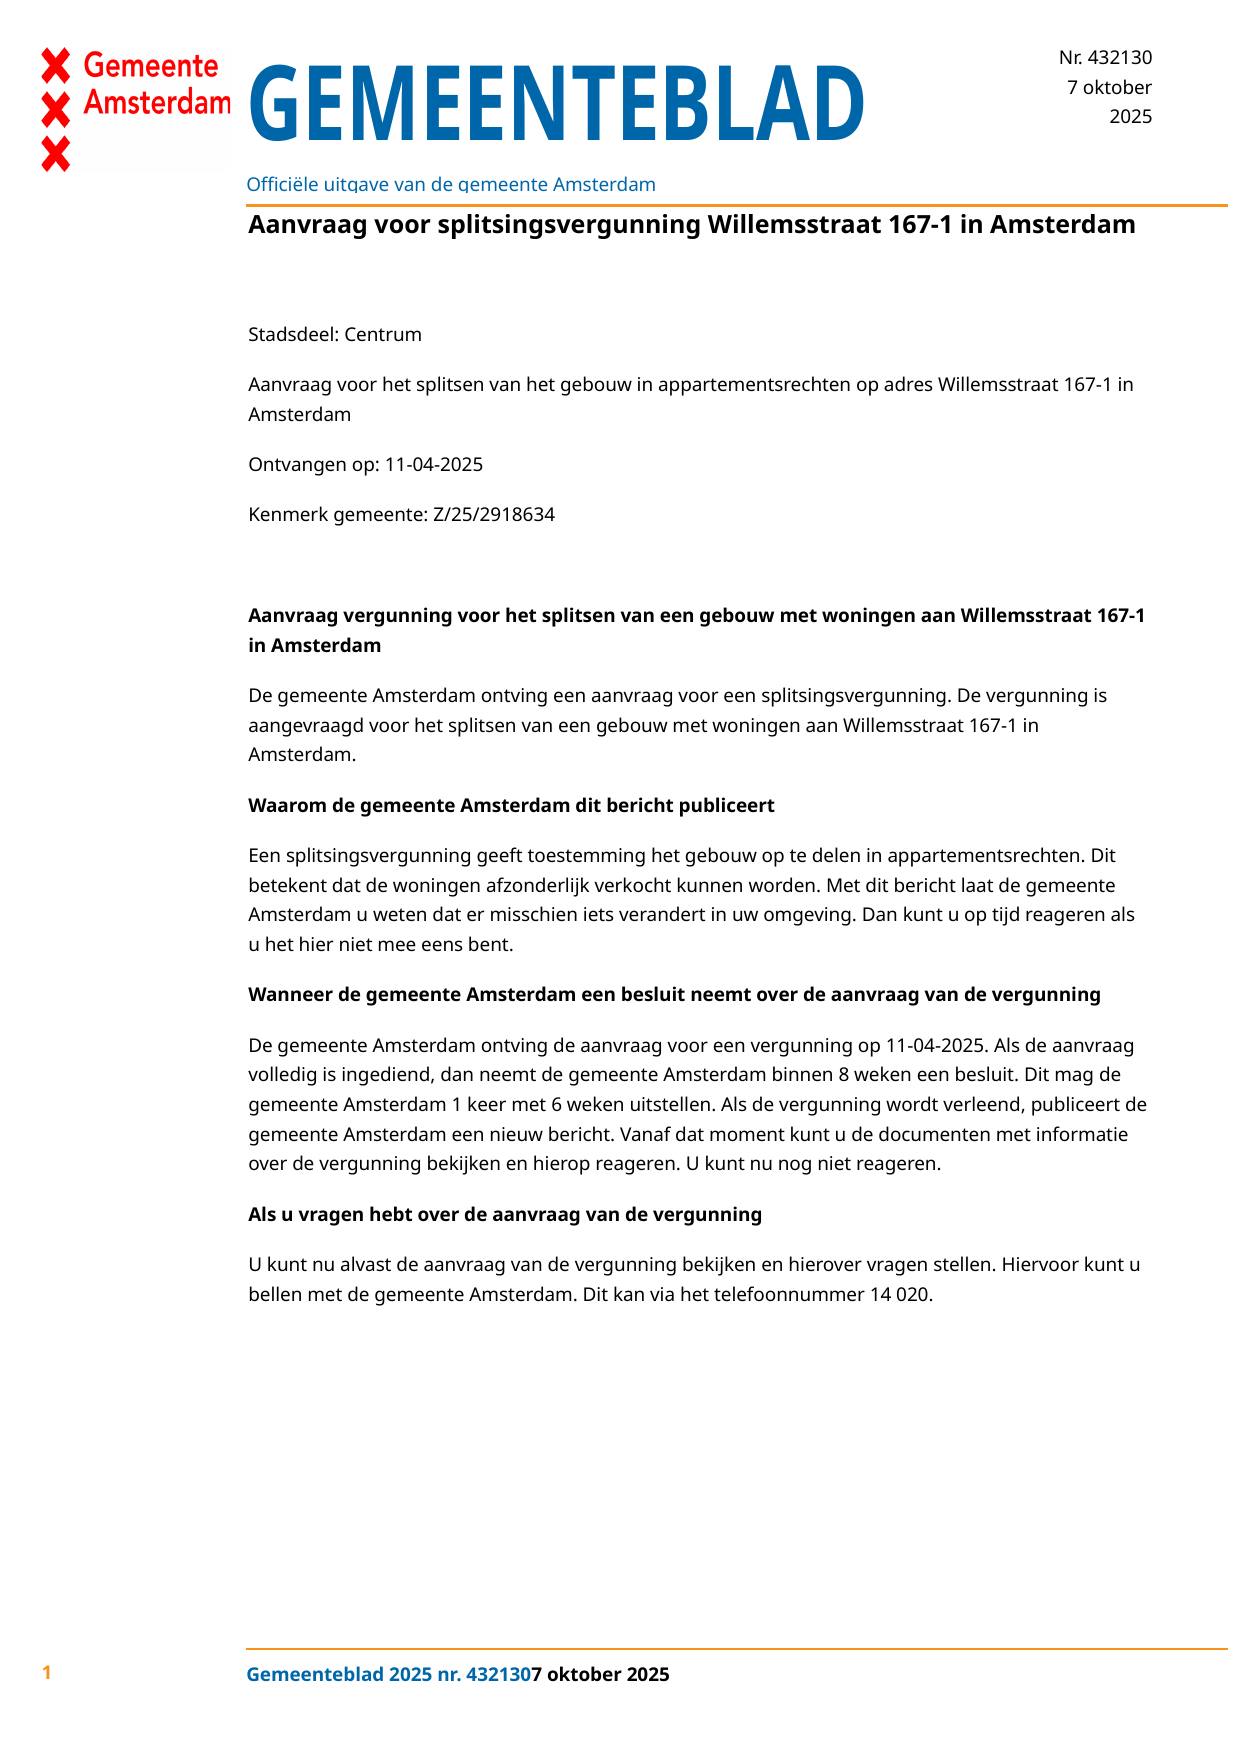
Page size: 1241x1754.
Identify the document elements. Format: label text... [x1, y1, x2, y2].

text Ontvangen op: 11-04-2025 [248, 451, 1152, 477]
text Aanvraag vergunning voor het splitsen van een gebouw met woningen aan Willemsstraat 167-1 in Amsterdam [248, 602, 1152, 658]
text U kunt nu alvast de aanvraag van de vergunning bekijken en hierover vragen stellen. Hiervoor kunt u bellen met de gemeente Amsterdam. Dit kan via het telefoonnummer 14 020. [248, 1251, 1152, 1306]
text Wanneer de gemeente Amsterdam een besluit neemt over de aanvraag van de vergunning [248, 982, 1152, 1007]
text Kenmerk gemeente: Z/25/2918634 [248, 502, 1152, 527]
text Stadsdeel: Centrum [248, 321, 1152, 346]
text Als u vragen hebt over de aanvraag van de vergunning [248, 1201, 1152, 1226]
text Aanvraag voor splitsingsvergunning Willemsstraat 167-1 in Amsterdam [248, 207, 1152, 241]
text Waarom de gemeente Amsterdam dit bericht publiceert [248, 792, 1152, 818]
text Een splitsingsvergunning geeft toestemming het gebouw op te delen in appartementsrechten. Dit betekent dat de woningen afzonderlijk verkocht kunnen worden. Met dit bericht laat de gemeente Amsterdam u weten dat er misschien iets verandert in uw omgeving. Dan kunt u op tijd reageren als u het hier niet mee eens bent. [248, 842, 1152, 957]
picture [41, 47, 231, 172]
text Aanvraag voor het splitsen van het gebouw in appartementsrechten op adres Willemsstraat 167-1 in Amsterdam [248, 371, 1152, 426]
text De gemeente Amsterdam ontving een aanvraag voor een splitsingsvergunning. De vergunning is aangevraagd voor het splitsen van een gebouw met woningen aan Willemsstraat 167-1 in Amsterdam. [248, 682, 1152, 767]
text De gemeente Amsterdam ontving de aanvraag voor een vergunning op 11-04-2025. Als de aanvraag volledig is ingediend, dan neemt de gemeente Amsterdam binnen 8 weken een besluit. Dit mag de gemeente Amsterdam 1 keer met 6 weken uitstellen. Als de vergunning wordt verleend, publiceert de gemeente Amsterdam een nieuw bericht. Vanaf dat moment kunt u de documenten met informatie over de vergunning bekijken en hierop reageren. U kunt nu nog niet reageren. [248, 1032, 1152, 1176]
